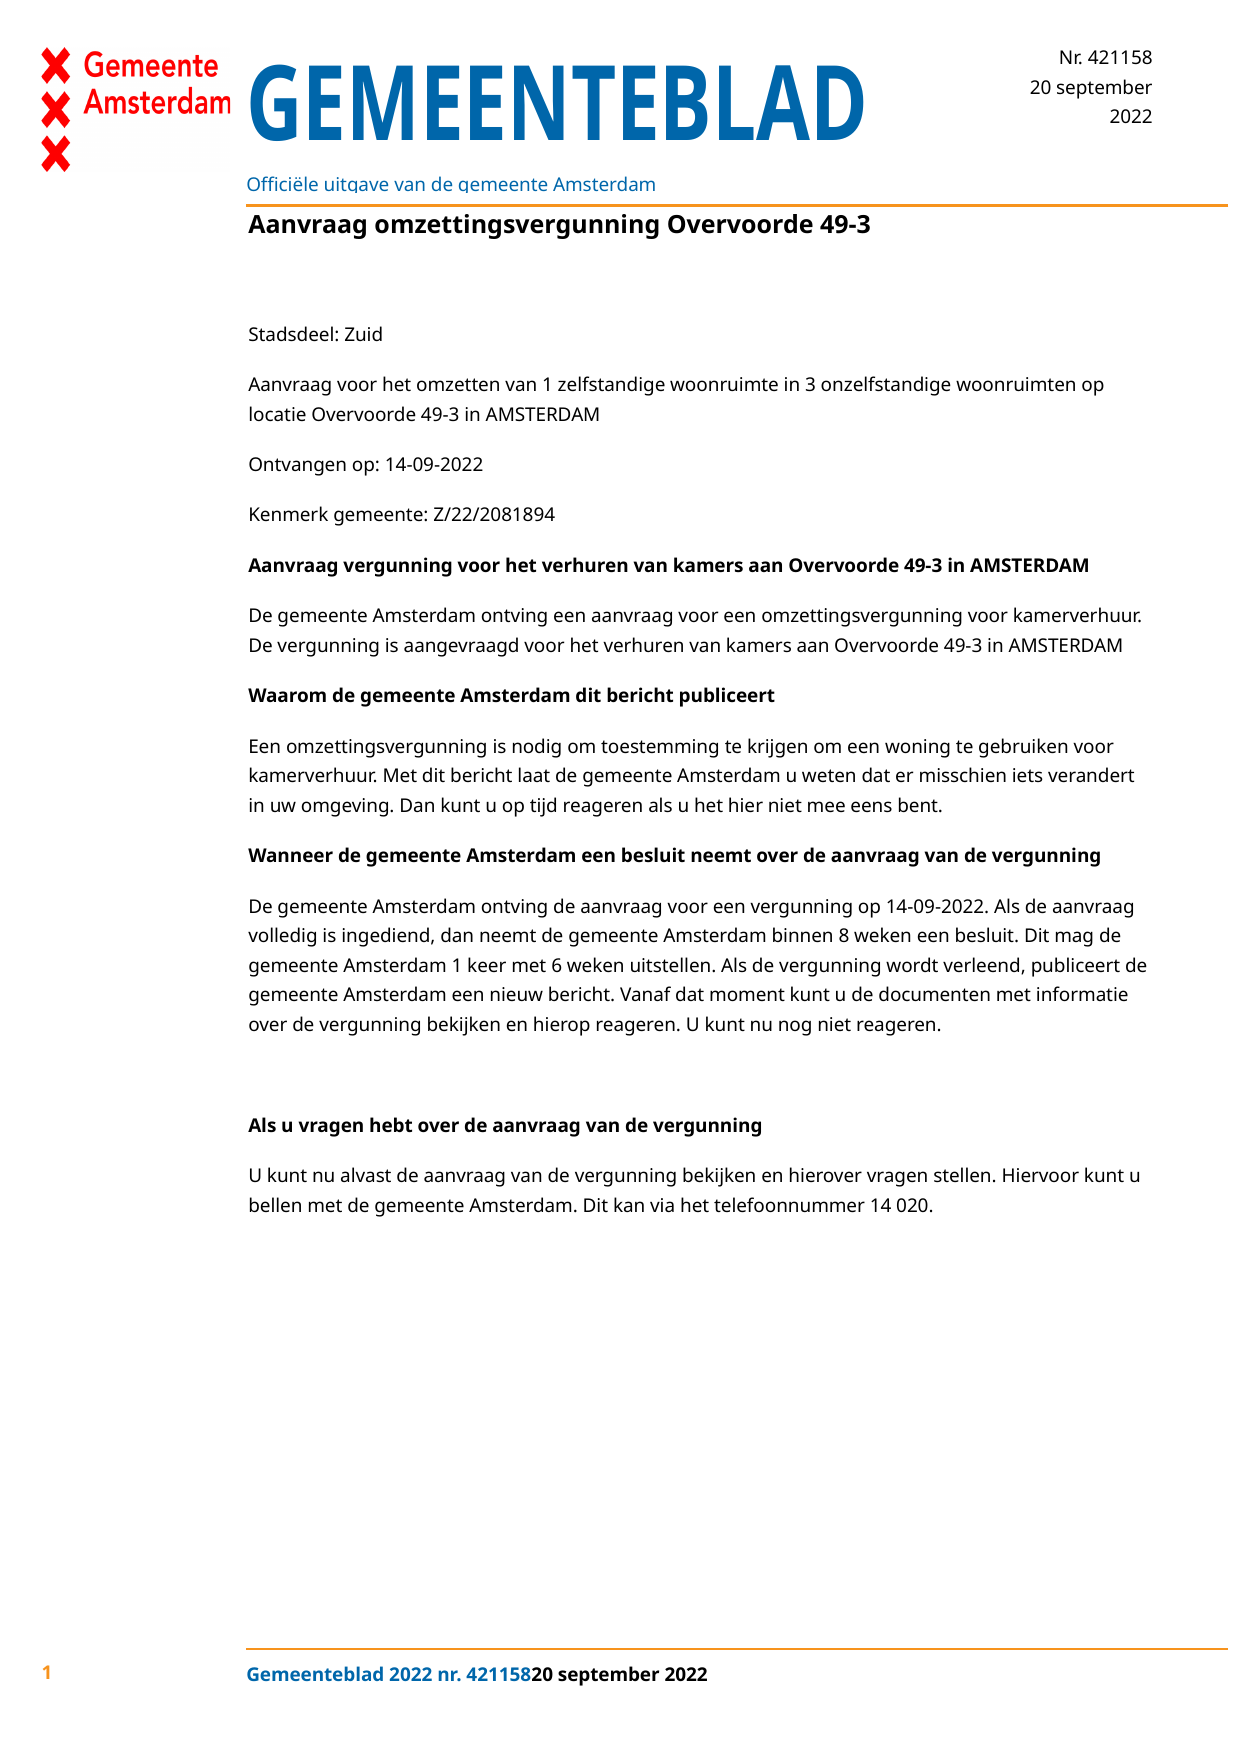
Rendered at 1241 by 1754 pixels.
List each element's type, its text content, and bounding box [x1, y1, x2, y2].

text Kenmerk gemeente: Z/22/2081894 [248, 502, 1152, 527]
text De gemeente Amsterdam ontving een aanvraag voor een omzettingsvergunning voor kamerverhuur. De vergunning is aangevraagd voor het verhuren van kamers aan Overvoorde 49-3 in AMSTERDAM [248, 602, 1152, 658]
text Waarom de gemeente Amsterdam dit bericht publiceert [248, 682, 1152, 708]
text U kunt nu alvast de aanvraag van de vergunning bekijken en hierover vragen stellen. Hiervoor kunt u bellen met de gemeente Amsterdam. Dit kan via het telefoonnummer 14 020. [248, 1162, 1152, 1218]
text Aanvraag omzettingsvergunning Overvoorde 49-3 [248, 207, 1152, 241]
text Aanvraag voor het omzetten van 1 zelfstandige woonruimte in 3 onzelfstandige woonruimten op locatie Overvoorde 49-3 in AMSTERDAM [248, 371, 1152, 426]
text Een omzettingsvergunning is nodig om toestemming te krijgen om een woning te gebruiken voor kamerverhuur. Met dit bericht laat de gemeente Amsterdam u weten dat er misschien iets verandert in uw omgeving. Dan kunt u op tijd reageren als u het hier niet mee eens bent. [248, 733, 1152, 818]
text De gemeente Amsterdam ontving de aanvraag voor een vergunning op 14-09-2022. Als de aanvraag volledig is ingediend, dan neemt de gemeente Amsterdam binnen 8 weken een besluit. Dit mag de gemeente Amsterdam 1 keer met 6 weken uitstellen. Als de vergunning wordt verleend, publiceert de gemeente Amsterdam een nieuw bericht. Vanaf dat moment kunt u de documenten met informatie over de vergunning bekijken en hierop reageren. U kunt nu nog niet reageren. [248, 893, 1152, 1037]
text Wanneer de gemeente Amsterdam een besluit neemt over de aanvraag van de vergunning [248, 842, 1152, 868]
text Ontvangen op: 14-09-2022 [248, 451, 1152, 477]
picture [41, 47, 231, 172]
text Als u vragen hebt over de aanvraag van de vergunning [248, 1112, 1152, 1138]
text Aanvraag vergunning voor het verhuren van kamers aan Overvoorde 49-3 in AMSTERDAM [248, 552, 1152, 578]
text Stadsdeel: Zuid [248, 321, 1152, 346]
